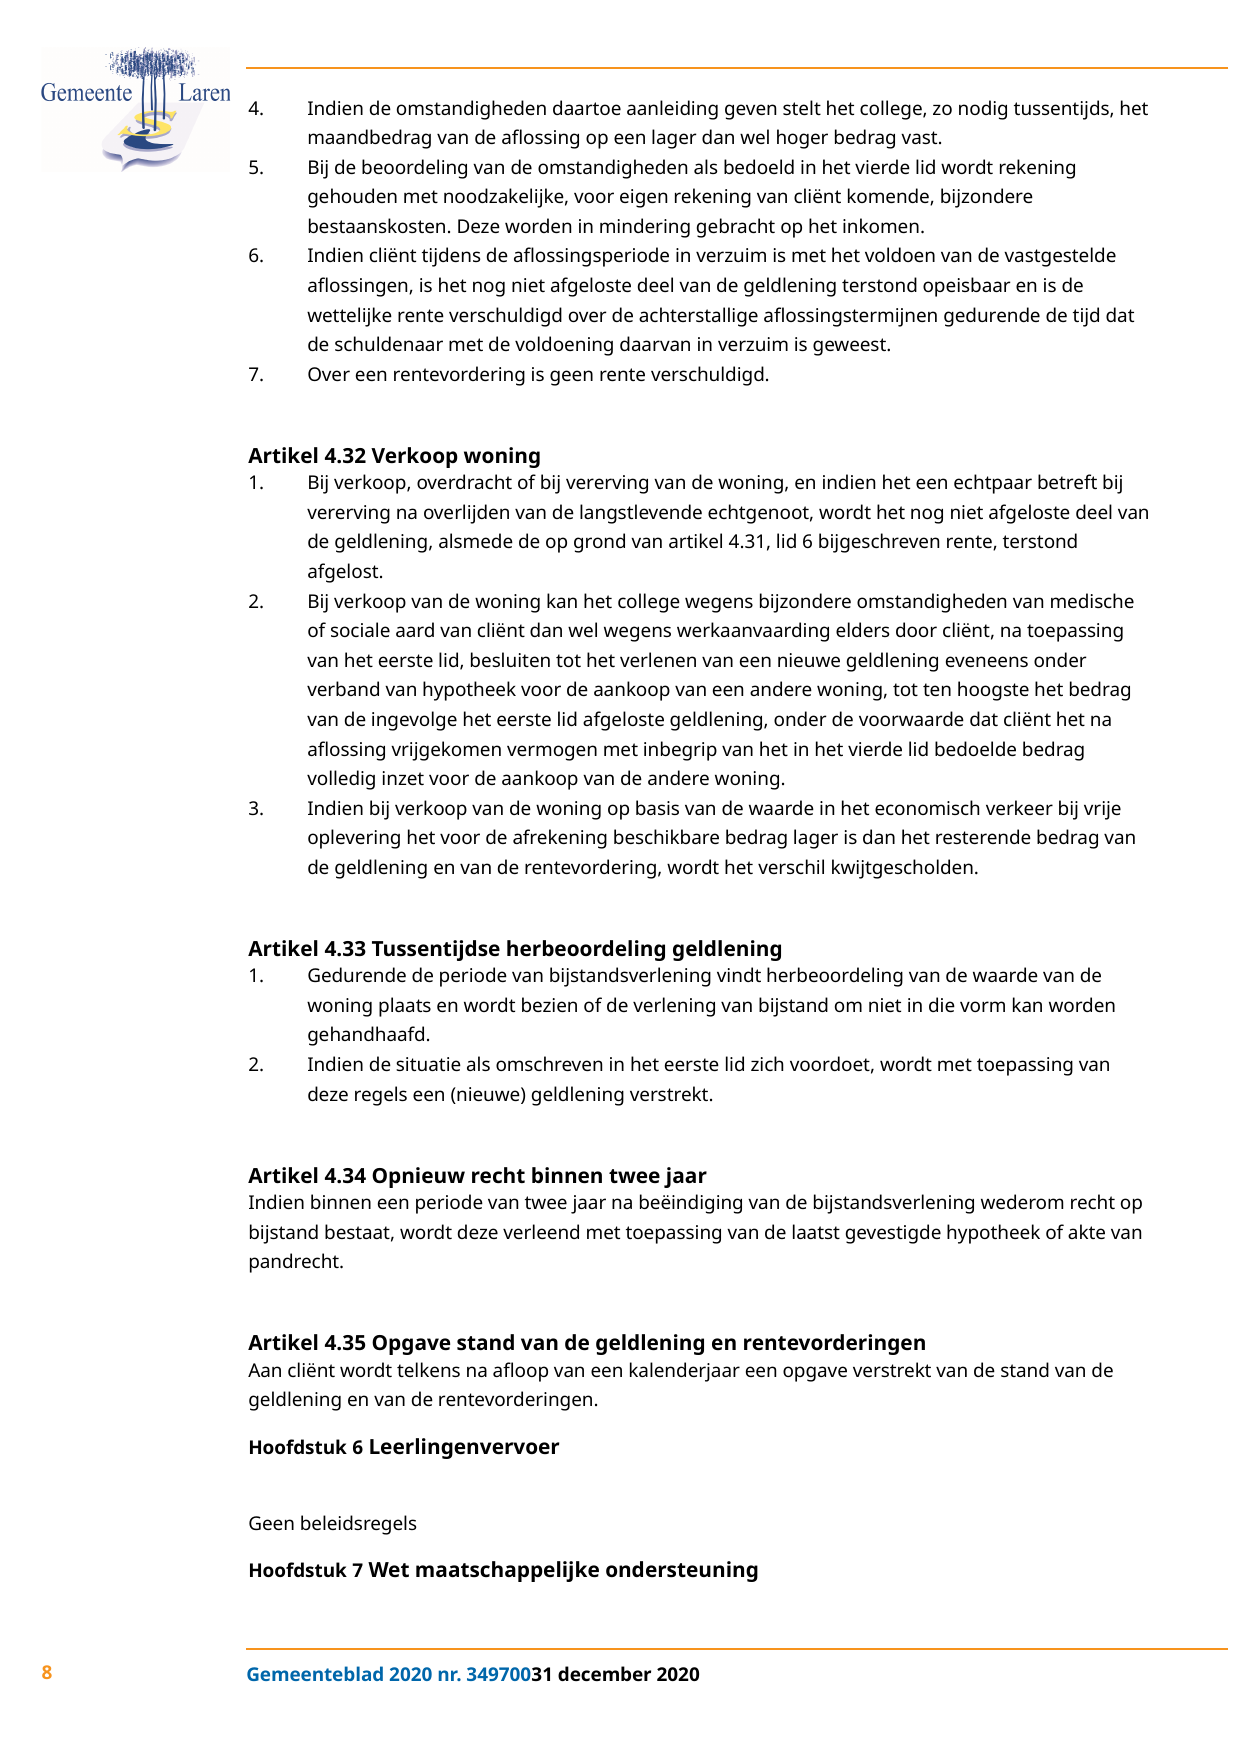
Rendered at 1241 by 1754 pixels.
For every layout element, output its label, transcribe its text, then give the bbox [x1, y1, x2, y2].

list Bij de beoordeling van de omstandigheden als bedoeld in het vierde lid wordt rekening gehouden met noodzakelijke, voor eigen rekening van cliënt komende, bijzondere bestaanskosten. Deze worden in mindering gebracht op het inkomen. [248, 154, 1152, 239]
text Artikel 4.34 Opnieuw recht binnen twee jaar [248, 1161, 1152, 1189]
list Indien bij verkoop van de woning op basis van de waarde in het economisch verkeer bij vrije oplevering het voor de afrekening beschikbare bedrag lager is dan het resterende bedrag van de geldlening en van de rentevordering, wordt het verschil kwijtgescholden. [248, 795, 1152, 880]
list Bij verkoop, overdracht of bij vererving van de woning, en indien het een echtpaar betreft bij vererving na overlijden van de langstlevende echtgenoot, wordt het nog niet afgeloste deel van de geldlening, alsmede de op grond van artikel 4.31, lid 6 bijgeschreven rente, terstond afgelost. [248, 469, 1152, 584]
text Hoofdstuk 7 Wet maatschappelijke ondersteuning [248, 1555, 1152, 1584]
list Over een rentevordering is geen rente verschuldigd. [248, 361, 1152, 387]
list Bij verkoop van de woning kan het college wegens bijzondere omstandigheden van medische of sociale aard van cliënt dan wel wegens werkaanvaarding elders door cliënt, na toepassing van het eerste lid, besluiten tot het verlenen van een nieuwe geldlening eveneens onder verband van hypotheek voor de aankoop van een andere woning, tot ten hoogste het bedrag van de ingevolge het eerste lid afgeloste geldlening, onder de voorwaarde dat cliënt het na aflossing vrijgekomen vermogen met inbegrip van het in het vierde lid bedoelde bedrag volledig inzet voor de aankoop van de andere woning. [248, 588, 1152, 791]
list Gedurende de periode van bijstandsverlening vindt herbeoordeling van de waarde van de woning plaats en wordt bezien of de verlening van bijstand om niet in die vorm kan worden gehandhaafd. [248, 962, 1152, 1047]
text Artikel 4.33 Tussentijdse herbeoordeling geldlening [248, 934, 1152, 962]
list Indien de omstandigheden daartoe aanleiding geven stelt het college, zo nodig tussentijds, het maandbedrag van de aflossing op een lager dan wel hoger bedrag vast. [248, 95, 1152, 150]
list Indien de situatie als omschreven in het eerste lid zich voordoet, wordt met toepassing van deze regels een (nieuwe) geldlening verstrekt. [248, 1051, 1152, 1107]
text Geen beleidsregels [248, 1510, 1152, 1536]
list Indien cliënt tijdens de aflossingsperiode in verzuim is met het voldoen van de vastgestelde aflossingen, is het nog niet afgeloste deel van de geldlening terstond opeisbaar en is de wettelijke rente verschuldigd over de achterstallige aflossingstermijnen gedurende de tijd dat de schuldenaar met de voldoening daarvan in verzuim is geweest. [248, 243, 1152, 357]
text Indien binnen een periode van twee jaar na beëindiging van de bijstandsverlening wederom recht op bijstand bestaat, wordt deze verleend met toepassing van de laatst gevestigde hypotheek of akte van pandrecht. [248, 1189, 1152, 1274]
text Hoofdstuk 6 Leerlingenvervoer [248, 1432, 1152, 1461]
text Aan cliënt wordt telkens na afloop van een kalenderjaar een opgave verstrekt van de stand van de geldlening en van de rentevorderingen. [248, 1357, 1152, 1412]
picture [41, 47, 231, 172]
text Artikel 4.32 Verkoop woning [248, 441, 1152, 469]
text Artikel 4.35 Opgave stand van de geldlening en rentevorderingen [248, 1328, 1152, 1357]
